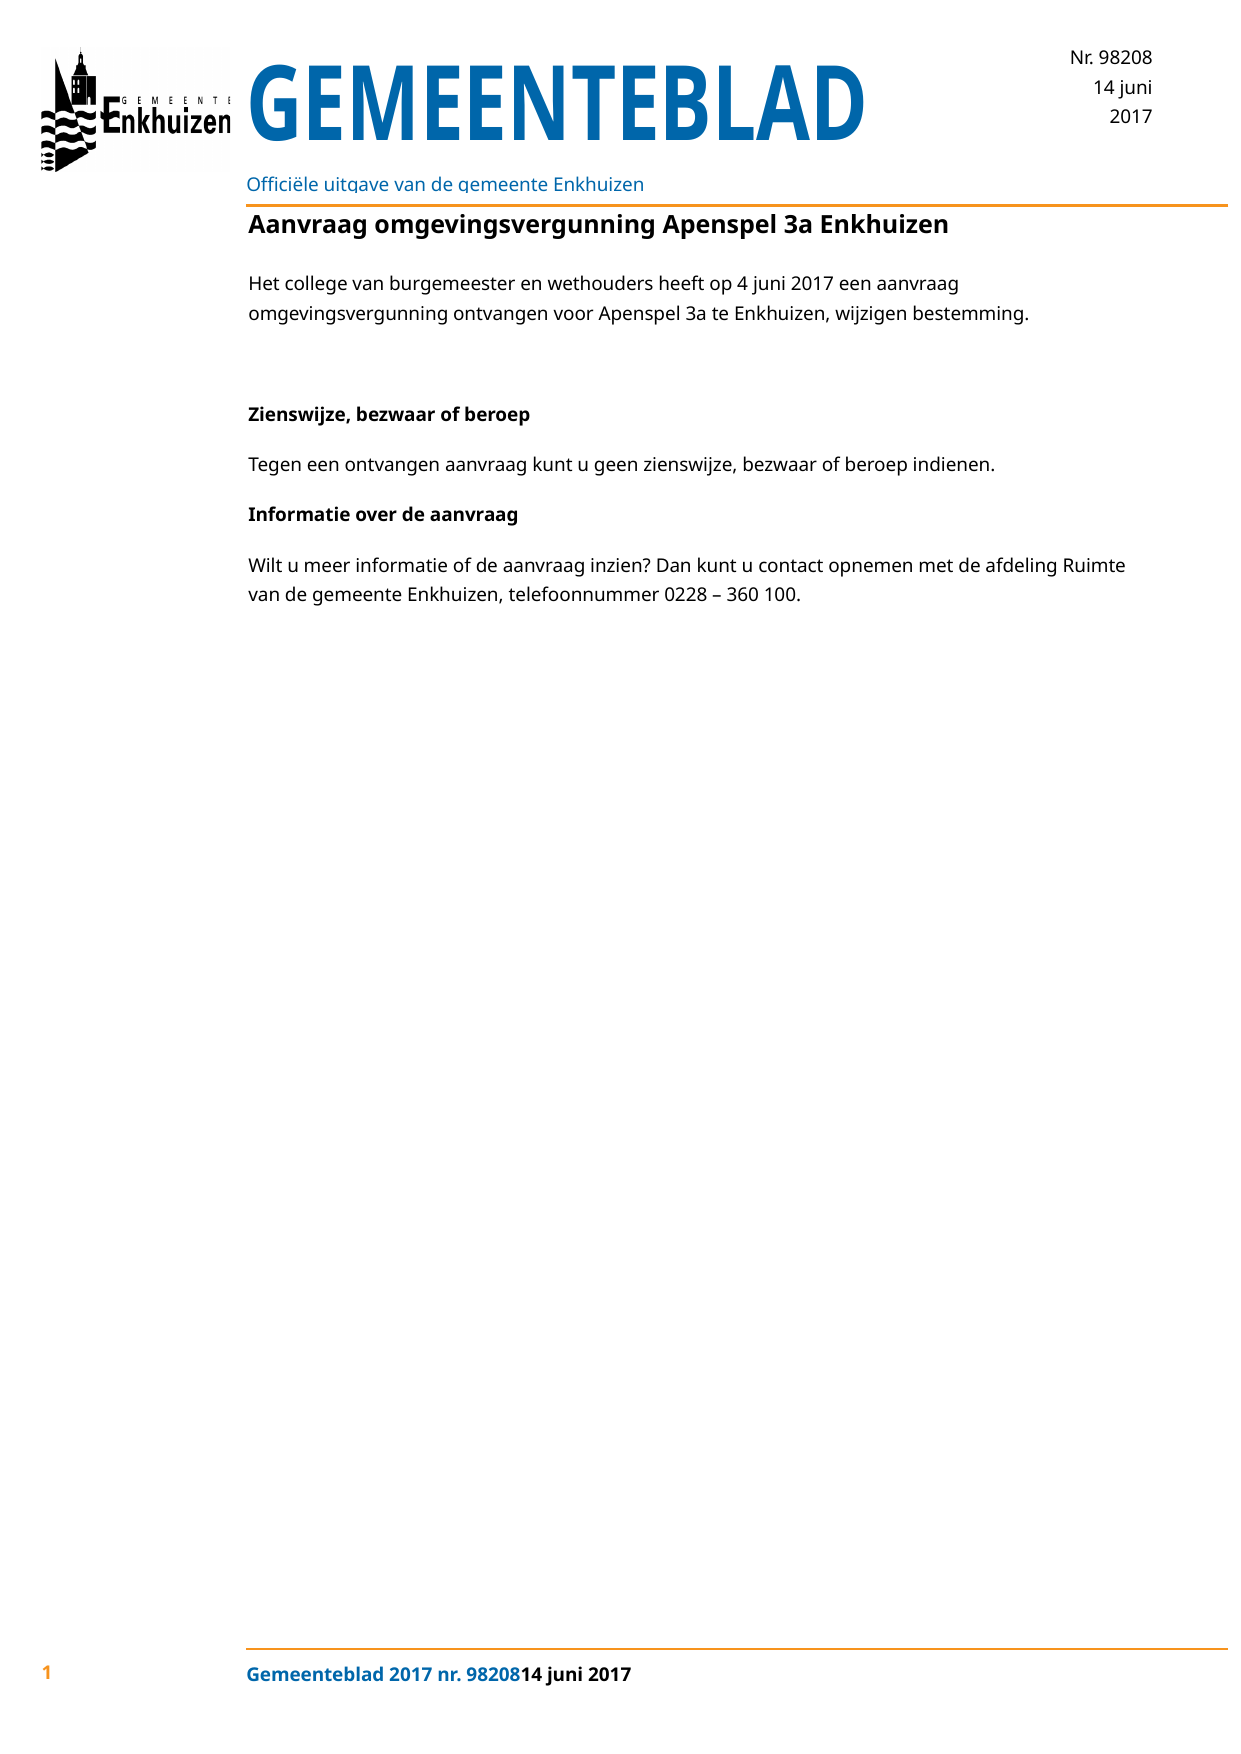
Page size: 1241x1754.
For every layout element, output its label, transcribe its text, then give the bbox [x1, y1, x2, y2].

text Tegen een ontvangen aanvraag kunt u geen zienswijze, bezwaar of beroep indienen. [248, 451, 1152, 477]
text Zienswijze, bezwaar of beroep [248, 401, 1152, 426]
picture [41, 47, 231, 172]
text Informatie over de aanvraag [248, 502, 1152, 527]
text Het college van burgemeester en wethouders heeft op 4 juni 2017 een aanvraag omgevingsvergunning ontvangen voor Apenspel 3a te Enkhuizen, wijzigen bestemming. [248, 270, 1152, 326]
text Wilt u meer informatie of de aanvraag inzien? Dan kunt u contact opnemen met de afdeling Ruimte van de gemeente Enkhuizen, telefoonnummer 0228 – 360 100. [248, 552, 1152, 607]
text Aanvraag omgevingsvergunning Apenspel 3a Enkhuizen [248, 207, 1152, 241]
